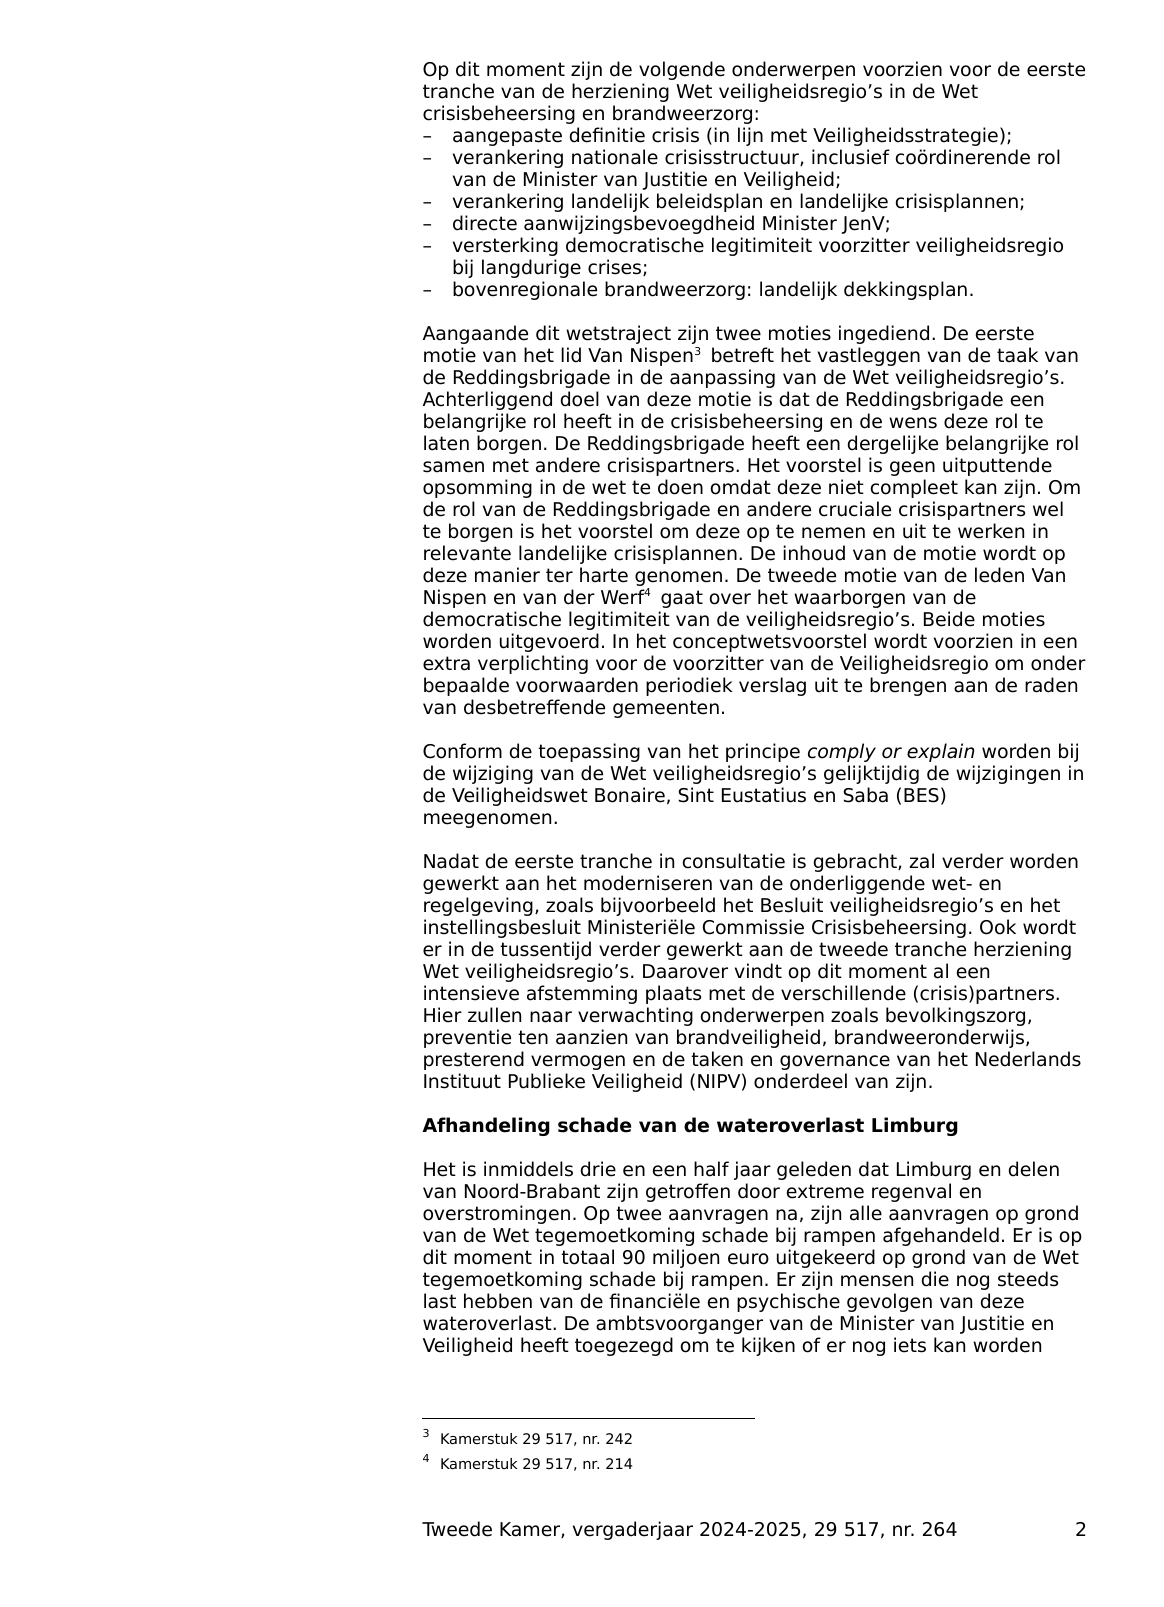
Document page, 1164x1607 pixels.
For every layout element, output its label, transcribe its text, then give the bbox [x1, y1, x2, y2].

text – directe aanwijzingsbevoegdheid Minister JenV; [422, 213, 1087, 235]
text – verankering landelijk beleidsplan en landelijke crisisplannen; [422, 191, 1087, 213]
text – bovenregionale brandweerzorg: landelijk dekkingsplan. [422, 279, 1087, 301]
text Aangaande dit wetstraject zijn twee moties ingediend. De eerste motie van het lid Van Nispen betreft het vastleggen van de taak van de Reddingsbrigade in de aanpassing van de Wet veiligheidsregio’s. Achterliggend doel van deze motie is dat de Reddingsbrigade een belangrijke rol heeft in de crisisbeheersing en de wens deze rol te laten borgen. De Reddingsbrigade heeft een dergelijke belangrijke rol samen met andere crisispartners. Het voorstel is geen uitputtende opsomming in de wet te doen omdat deze niet compleet kan zijn. Om de rol van de Reddingsbrigade en andere cruciale crisispartners wel te borgen is het voorstel om deze op te nemen en uit te werken in relevante landelijke crisisplannen. De inhoud van de motie wordt op deze manier ter harte genomen. De tweede motie van de leden Van Nispen en van der Werf gaat over het waarborgen van de democratische legitimiteit van de veiligheidsregio’s. Beide moties worden uitgevoerd. In het conceptwetsvoorstel wordt voorzien in een extra verplichting voor de voorzitter van de Veiligheidsregio om onder bepaalde voorwaarden periodiek verslag uit te brengen aan de raden van desbetreffende gemeenten. [422, 323, 1087, 719]
text Op dit moment zijn de volgende onderwerpen voorzien voor de eerste tranche van de herziening Wet veiligheidsregio’s in de Wet crisisbeheersing en brandweerzorg: [422, 59, 1087, 125]
text – versterking democratische legitimiteit voorzitter veiligheidsregio bij langdurige crises; [422, 235, 1087, 279]
text Conform de toepassing van het principe comply or explain worden bij de wijziging van de Wet veiligheidsregio’s gelijktijdig de wijzigingen in de Veiligheidswet Bonaire, Sint Eustatius en Saba (BES) meegenomen. [422, 741, 1087, 829]
text – aangepaste definitie crisis (in lijn met Veiligheidsstrategie); [422, 125, 1087, 147]
text – verankering nationale crisisstructuur, inclusief coördinerende rol van de Minister van Justitie en Veiligheid; [422, 147, 1087, 191]
text Kamerstuk 29 517, nr. 242 [422, 1427, 1087, 1449]
subtitle Afhandeling schade van de wateroverlast Limburg [422, 1115, 1087, 1137]
text Het is inmiddels drie en een half jaar geleden dat Limburg en delen van Noord-Brabant zijn getroffen door extreme regenval en overstromingen. Op twee aanvragen na, zijn alle aanvragen op grond van de Wet tegemoetkoming schade bij rampen afgehandeld. Er is op dit moment in totaal 90 miljoen euro uitgekeerd op grond van de Wet tegemoetkoming schade bij rampen. Er zijn mensen die nog steeds last hebben van de financiële en psychische gevolgen van deze wateroverlast. De ambtsvoorganger van de Minister van Justitie en Veiligheid heeft toegezegd om te kijken of er nog iets kan worden [422, 1159, 1087, 1357]
text Nadat de eerste tranche in consultatie is gebracht, zal verder worden gewerkt aan het moderniseren van de onderliggende wet- en regelgeving, zoals bijvoorbeeld het Besluit veiligheidsregio’s en het instellingsbesluit Ministeriële Commissie Crisisbeheersing. Ook wordt er in de tussentijd verder gewerkt aan de tweede tranche herziening Wet veiligheidsregio’s. Daarover vindt op dit moment al een intensieve afstemming plaats met de verschillende (crisis)partners. Hier zullen naar verwachting onderwerpen zoals bevolkingszorg, preventie ten aanzien van brandveiligheid, brandweeronderwijs, presterend vermogen en de taken en governance van het Nederlands Instituut Publieke Veiligheid (NIPV) onderdeel van zijn. [422, 851, 1087, 1093]
text Kamerstuk 29 517, nr. 214 [422, 1452, 1087, 1474]
